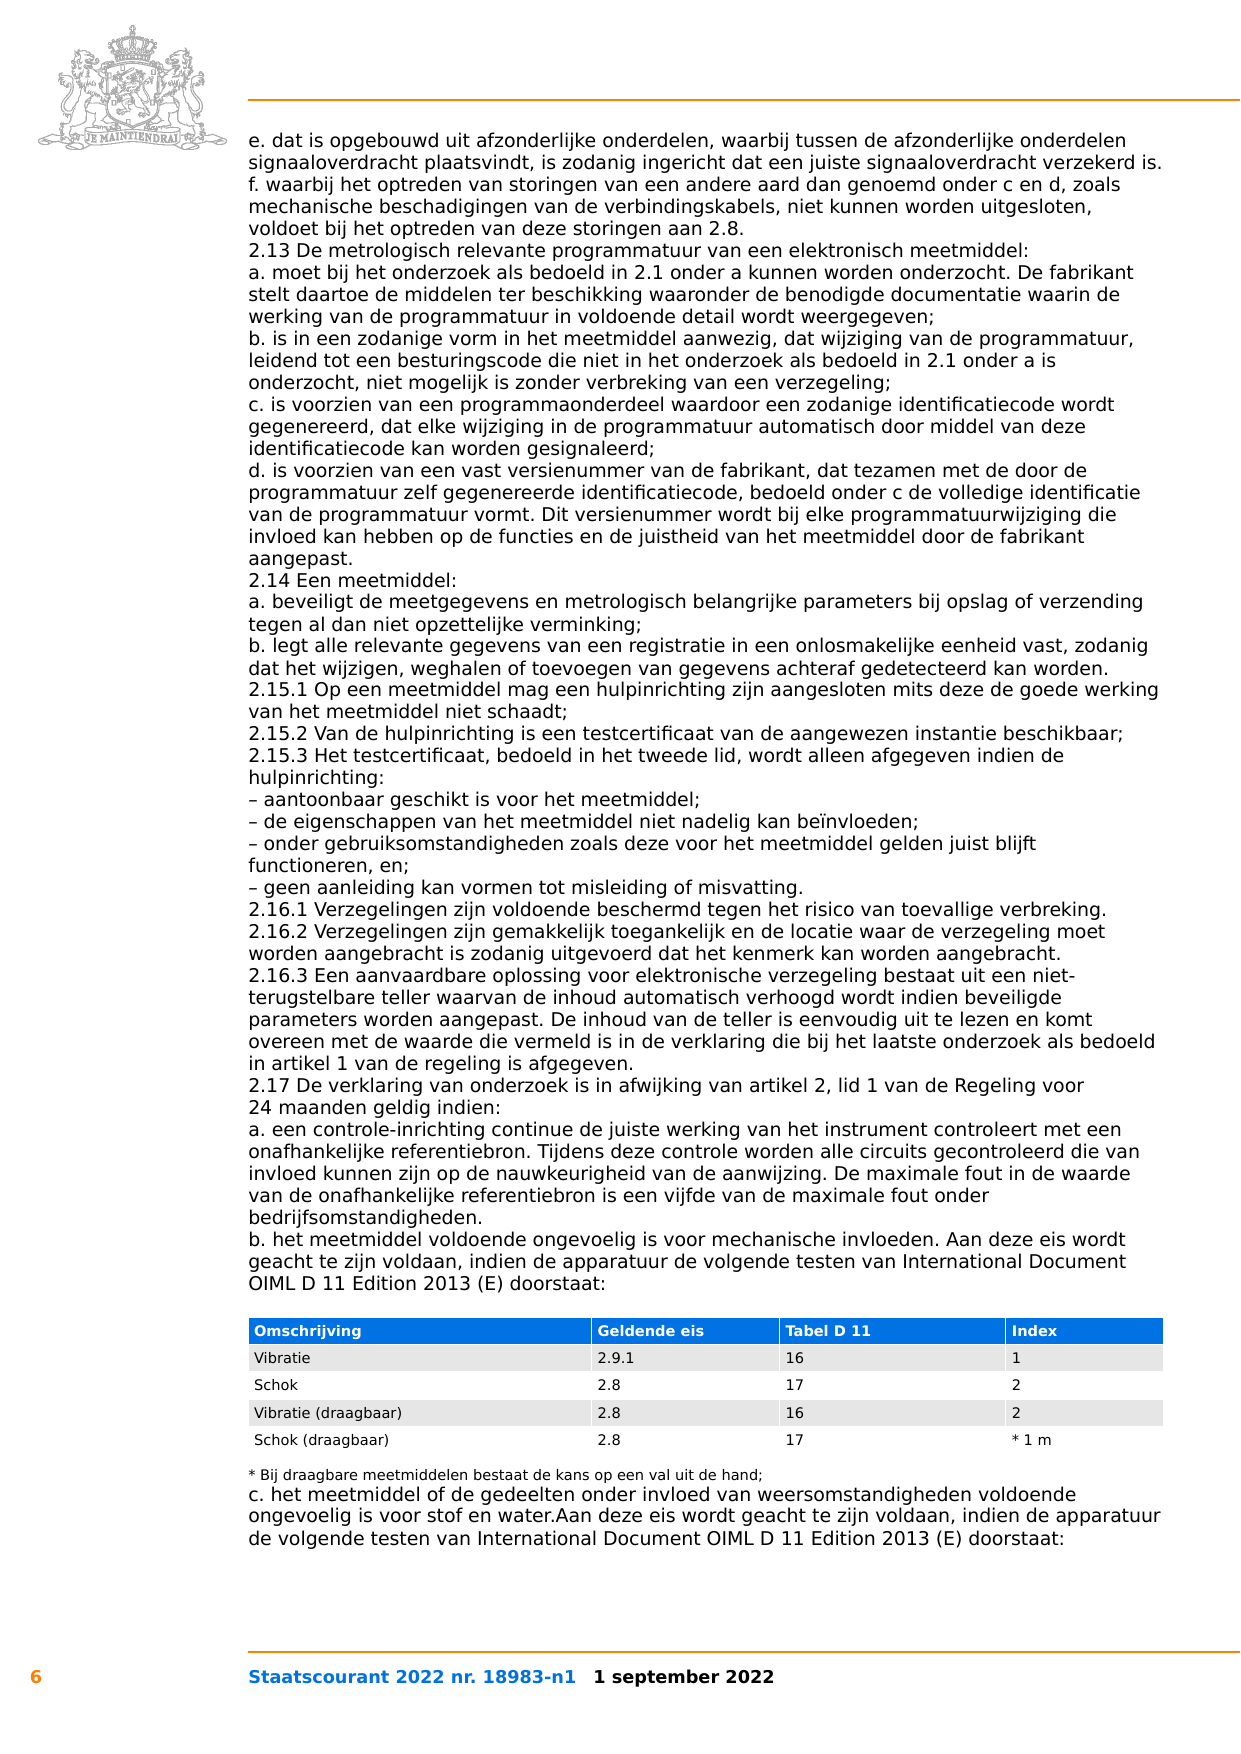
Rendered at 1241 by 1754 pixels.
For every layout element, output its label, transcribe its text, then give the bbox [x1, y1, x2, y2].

text a. moet bij het onderzoek als bedoeld in 2.1 onder a kunnen worden onderzocht. De fabrikant stelt daartoe de middelen ter beschikking waaronder de benodigde documentatie waarin de werking van de programmatuur in voldoende detail wordt weergegeven; [248, 262, 1163, 328]
table_cell 16 [780, 1400, 1005, 1426]
text d. is voorzien van een vast versienummer van de fabrikant, dat tezamen met de door de programmatuur zelf gegenereerde identificatiecode, bedoeld onder c de volledige identificatie van de programmatuur vormt. Dit versienummer wordt bij elke programmatuurwijziging die invloed kan hebben op de functies en de juistheid van het meetmiddel door de fabrikant aangepast. [248, 459, 1163, 569]
table_cell 17 [780, 1373, 1005, 1399]
table_cell Schok [249, 1373, 591, 1399]
table_header Tabel D 11 [780, 1318, 1005, 1344]
text b. legt alle relevante gegevens van een registratie in een onlosmakelijke eenheid vast, zodanig dat het wijzigen, weghalen of toevoegen van gegevens achteraf gedetecteerd kan worden. [248, 635, 1163, 679]
table_header Index [1006, 1318, 1163, 1344]
table_cell 17 [780, 1427, 1005, 1454]
picture [38, 25, 227, 150]
text – geen aanleiding kan vormen tot misleiding of misvatting. [248, 877, 1163, 899]
text c. is voorzien van een programmaonderdeel waardoor een zodanige identificatiecode wordt gegenereerd, dat elke wijziging in de programmatuur automatisch door middel van deze identificatiecode kan worden gesignaleerd; [248, 394, 1163, 459]
text a. een controle-inrichting continue de juiste werking van het instrument controleert met een onafhankelijke referentiebron. Tijdens deze controle worden alle circuits gecontroleerd die van invloed kunnen zijn op de nauwkeurigheid van de aanwijzing. De maximale fout in de waarde van de onafhankelijke referentiebron is een vijfde van de maximale fout onder bedrijfsomstandigheden. [248, 1119, 1163, 1229]
text – de eigenschappen van het meetmiddel niet nadelig kan beïnvloeden; [248, 811, 1163, 833]
table_cell 2.8 [592, 1373, 779, 1399]
table_cell Vibratie (draagbaar) [249, 1400, 591, 1426]
text c. het meetmiddel of de gedeelten onder invloed van weersomstandigheden voldoende ongevoelig is voor stof en water.Aan deze eis wordt geacht te zijn voldaan, indien de apparatuur de volgende testen van International Document OIML D 11 Edition 2013 (E) doorstaat: [248, 1483, 1163, 1549]
text e. dat is opgebouwd uit afzonderlijke onderdelen, waarbij tussen de afzonderlijke onderdelen signaaloverdracht plaatsvindt, is zodanig ingericht dat een juiste signaaloverdracht verzekerd is. f. waarbij het optreden van storingen van een andere aard dan genoemd onder c en d, zoals mechanische beschadigingen van de verbindingskabels, niet kunnen worden uitgesloten, voldoet bij het optreden van deze storingen aan 2.8. [248, 130, 1163, 240]
table_cell 16 [780, 1345, 1005, 1371]
table_cell 2 [1006, 1373, 1163, 1399]
table_cell Vibratie [249, 1345, 591, 1371]
text 2.16.2 Verzegelingen zijn gemakkelijk toegankelijk en de locatie waar de verzegeling moet worden aangebracht is zodanig uitgevoerd dat het kenmerk kan worden aangebracht. [248, 921, 1163, 965]
text 2.14 Een meetmiddel: [248, 569, 1163, 591]
text b. is in een zodanige vorm in het meetmiddel aanwezig, dat wijziging van de programmatuur, leidend tot een besturingscode die niet in het onderzoek als bedoeld in 2.1 onder a is onderzocht, niet mogelijk is zonder verbreking van een verzegeling; [248, 328, 1163, 394]
text 2.16.1 Verzegelingen zijn voldoende beschermd tegen het risico van toevallige verbreking. [248, 899, 1163, 921]
text 2.17 De verklaring van onderzoek is in afwijking van artikel 2, lid 1 van de Regeling voor 24 maanden geldig indien: [248, 1075, 1163, 1119]
text b. het meetmiddel voldoende ongevoelig is voor mechanische invloeden. Aan deze eis wordt geacht te zijn voldaan, indien de apparatuur de volgende testen van International Document OIML D 11 Edition 2013 (E) doorstaat: [248, 1229, 1163, 1295]
table_cell * 1 m [1006, 1427, 1163, 1454]
text – aantoonbaar geschikt is voor het meetmiddel; [248, 789, 1163, 811]
text 2.16.3 Een aanvaardbare oplossing voor elektronische verzegeling bestaat uit een niet-terugstelbare teller waarvan de inhoud automatisch verhoogd wordt indien beveiligde parameters worden aangepast. De inhoud van de teller is eenvoudig uit te lezen en komt overeen met de waarde die vermeld is in de verklaring die bij het laatste onderzoek als bedoeld in artikel 1 van de regeling is afgegeven. [248, 965, 1163, 1075]
table_cell Schok (draagbaar) [249, 1427, 591, 1454]
text 2.15.2 Van de hulpinrichting is een testcertificaat van de aangewezen instantie beschikbaar; [248, 723, 1163, 745]
table_cell 2.8 [592, 1427, 779, 1454]
text 2.15.3 Het testcertificaat, bedoeld in het tweede lid, wordt alleen afgegeven indien de hulpinrichting: [248, 745, 1163, 789]
table_header Omschrijving [249, 1318, 591, 1344]
table_cell 1 [1006, 1345, 1163, 1371]
table_cell * Bij draagbare meetmiddelen bestaat de kans op een val uit de hand; [248, 1455, 1163, 1483]
text a. beveiligt de meetgegevens en metrologisch belangrijke parameters bij opslag of verzending tegen al dan niet opzettelijke verminking; [248, 591, 1163, 635]
table_header Geldende eis [592, 1318, 779, 1344]
text 2.15.1 Op een meetmiddel mag een hulpinrichting zijn aangesloten mits deze de goede werking van het meetmiddel niet schaadt; [248, 679, 1163, 723]
table_cell 2 [1006, 1400, 1163, 1426]
table_cell 2.9.1 [592, 1345, 779, 1371]
text 2.13 De metrologisch relevante programmatuur van een elektronisch meetmiddel: [248, 240, 1163, 262]
table_cell 2.8 [592, 1400, 779, 1426]
text – onder gebruiksomstandigheden zoals deze voor het meetmiddel gelden juist blijft functioneren, en; [248, 833, 1163, 877]
